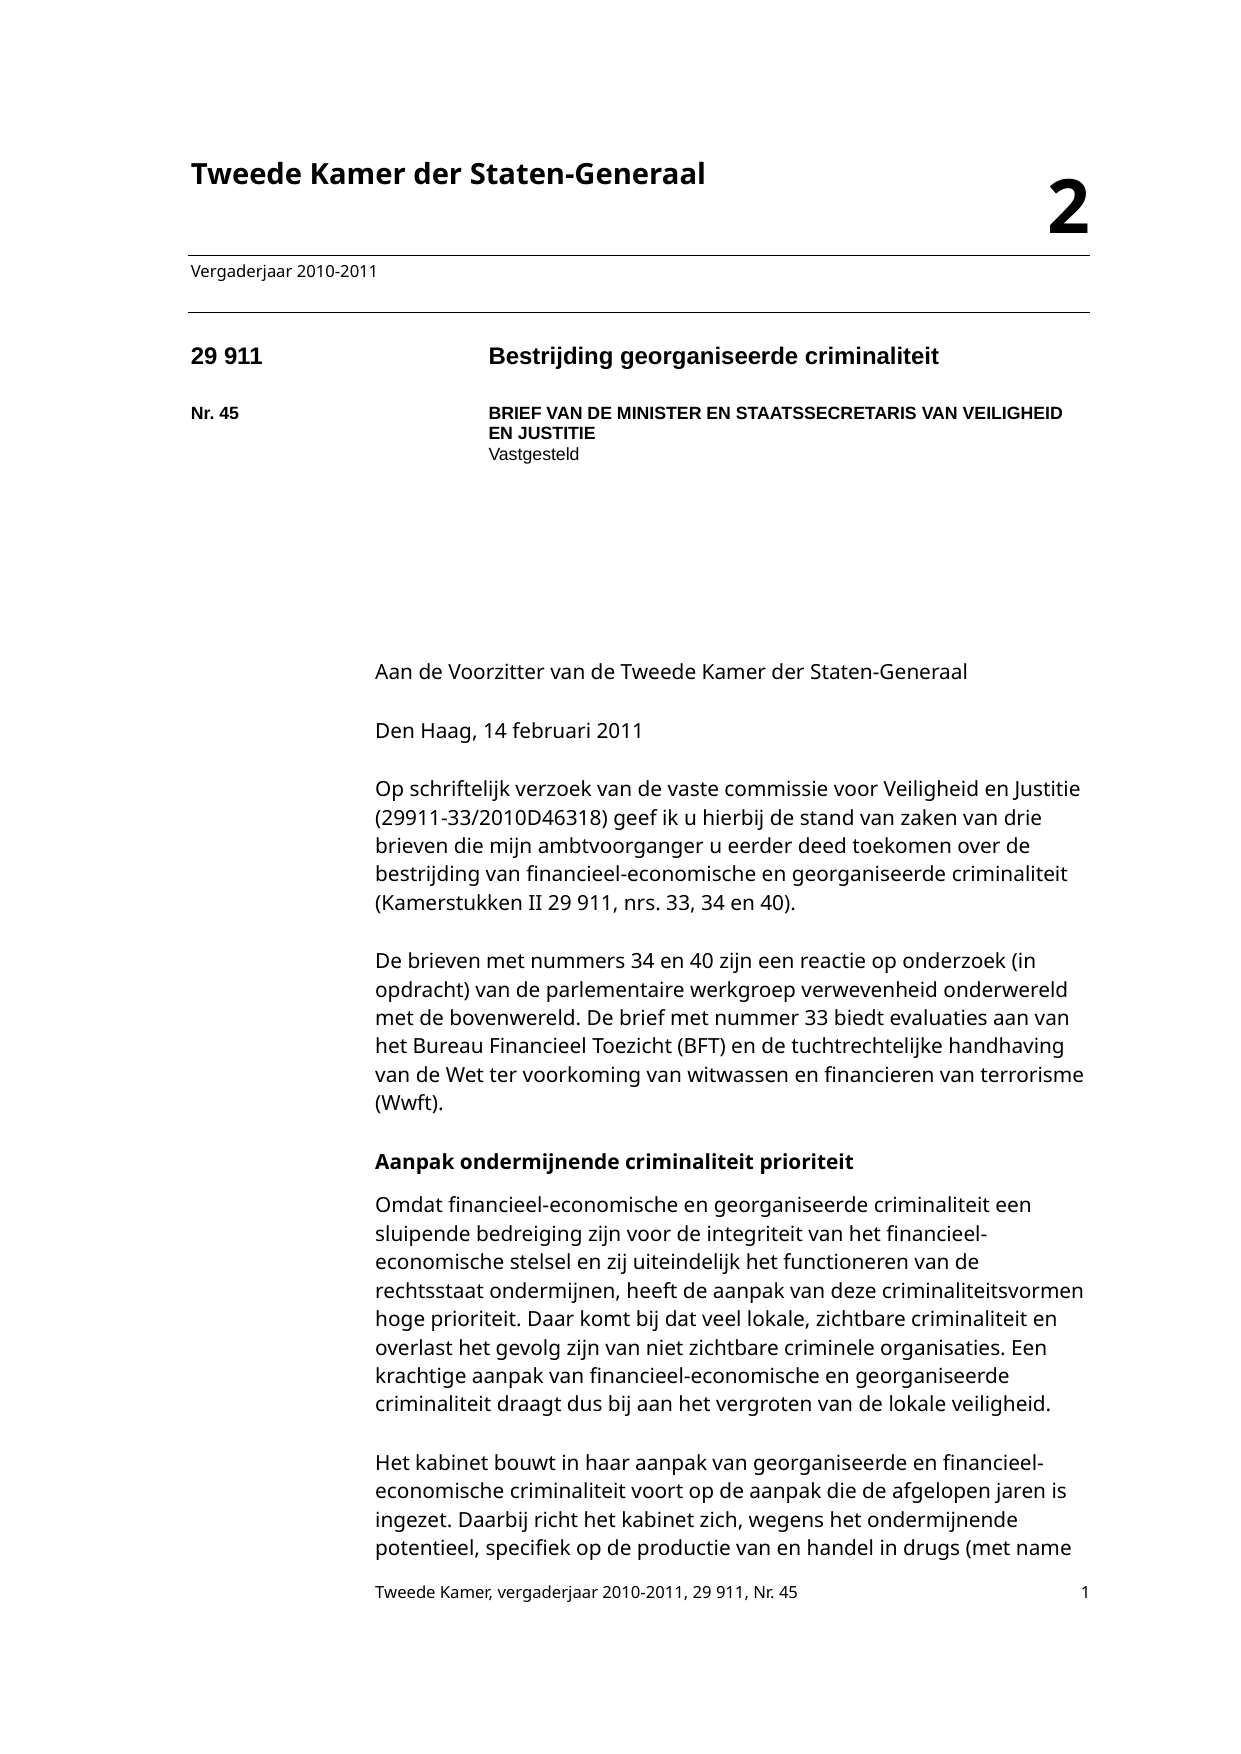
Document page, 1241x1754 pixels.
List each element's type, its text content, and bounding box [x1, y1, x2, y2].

table_cell [485, 313, 1090, 339]
text Omdat financieel-economische en georganiseerde criminaliteit een sluipende bedreiging zijn voor de integriteit van het financieel-economische stelsel en zij uiteindelijk het functioneren van de rechtsstaat ondermijnen, heeft de aanpak van deze criminaliteitsvormen hoge prioriteit. Daar komt bij dat veel lokale, zichtbare criminaliteit en overlast het gevolg zijn van niet zichtbare criminele organisaties. Een krachtige aanpak van financieel-economische en georganiseerde criminaliteit draagt dus bij aan het vergroten van de lokale veiligheid. [375, 1190, 1090, 1418]
text Aan de Voorzitter van de Tweede Kamer der Staten-Generaal [375, 657, 1090, 686]
table_cell Vergaderjaar 2010-2011 [188, 256, 485, 312]
text De brieven met nummers 34 en 40 zijn een reactie op onderzoek (in opdracht) van de parlementaire werkgroep verwevenheid onderwereld met de bovenwereld. De brief met nummer 33 biedt evaluaties aan van het Bureau Financieel Toezicht (BFT) en de tuchtrechtelijke handhaving van de Wet ter voorkoming van witwassen en financieren van terrorisme (Wwft). [375, 946, 1090, 1117]
text Het kabinet bouwt in haar aanpak van georganiseerde en financieel-economische criminaliteit voort op de aanpak die de afgelopen jaren is ingezet. Daarbij richt het kabinet zich, wegens het ondermijnende potentieel, specifiek op de productie van en handel in drugs (met name [375, 1448, 1090, 1562]
table_cell BRIEF VAN DE MINISTER EN STAATSSECRETARIS VAN VEILIGHEID EN JUSTITIE Vastgesteld [485, 399, 1090, 539]
text Aanpak ondermijnende criminaliteit prioriteit [375, 1147, 1090, 1175]
table_cell Nr. 45 [188, 399, 485, 539]
text Op schriftelijk verzoek van de vaste commissie voor Veiligheid en Justitie (29911-33/2010D46318) geef ik u hierbij de stand van zaken van drie brieven die mijn ambtvoorganger u eerder deed toekomen over de bestrijding van financieel-economische en georganiseerde criminaliteit (Kamerstukken II 29 911, nrs. 33, 34 en 40). [375, 774, 1090, 916]
table_header 2 [910, 150, 1090, 255]
table_cell [188, 313, 485, 339]
table_cell [485, 256, 1090, 312]
table_cell 29 911 [188, 339, 485, 399]
table_header Tweede Kamer der Staten-Generaal [188, 150, 909, 255]
text Den Haag, 14 februari 2011 [375, 716, 1090, 744]
table_cell Bestrijding georganiseerde criminaliteit [485, 339, 1090, 399]
